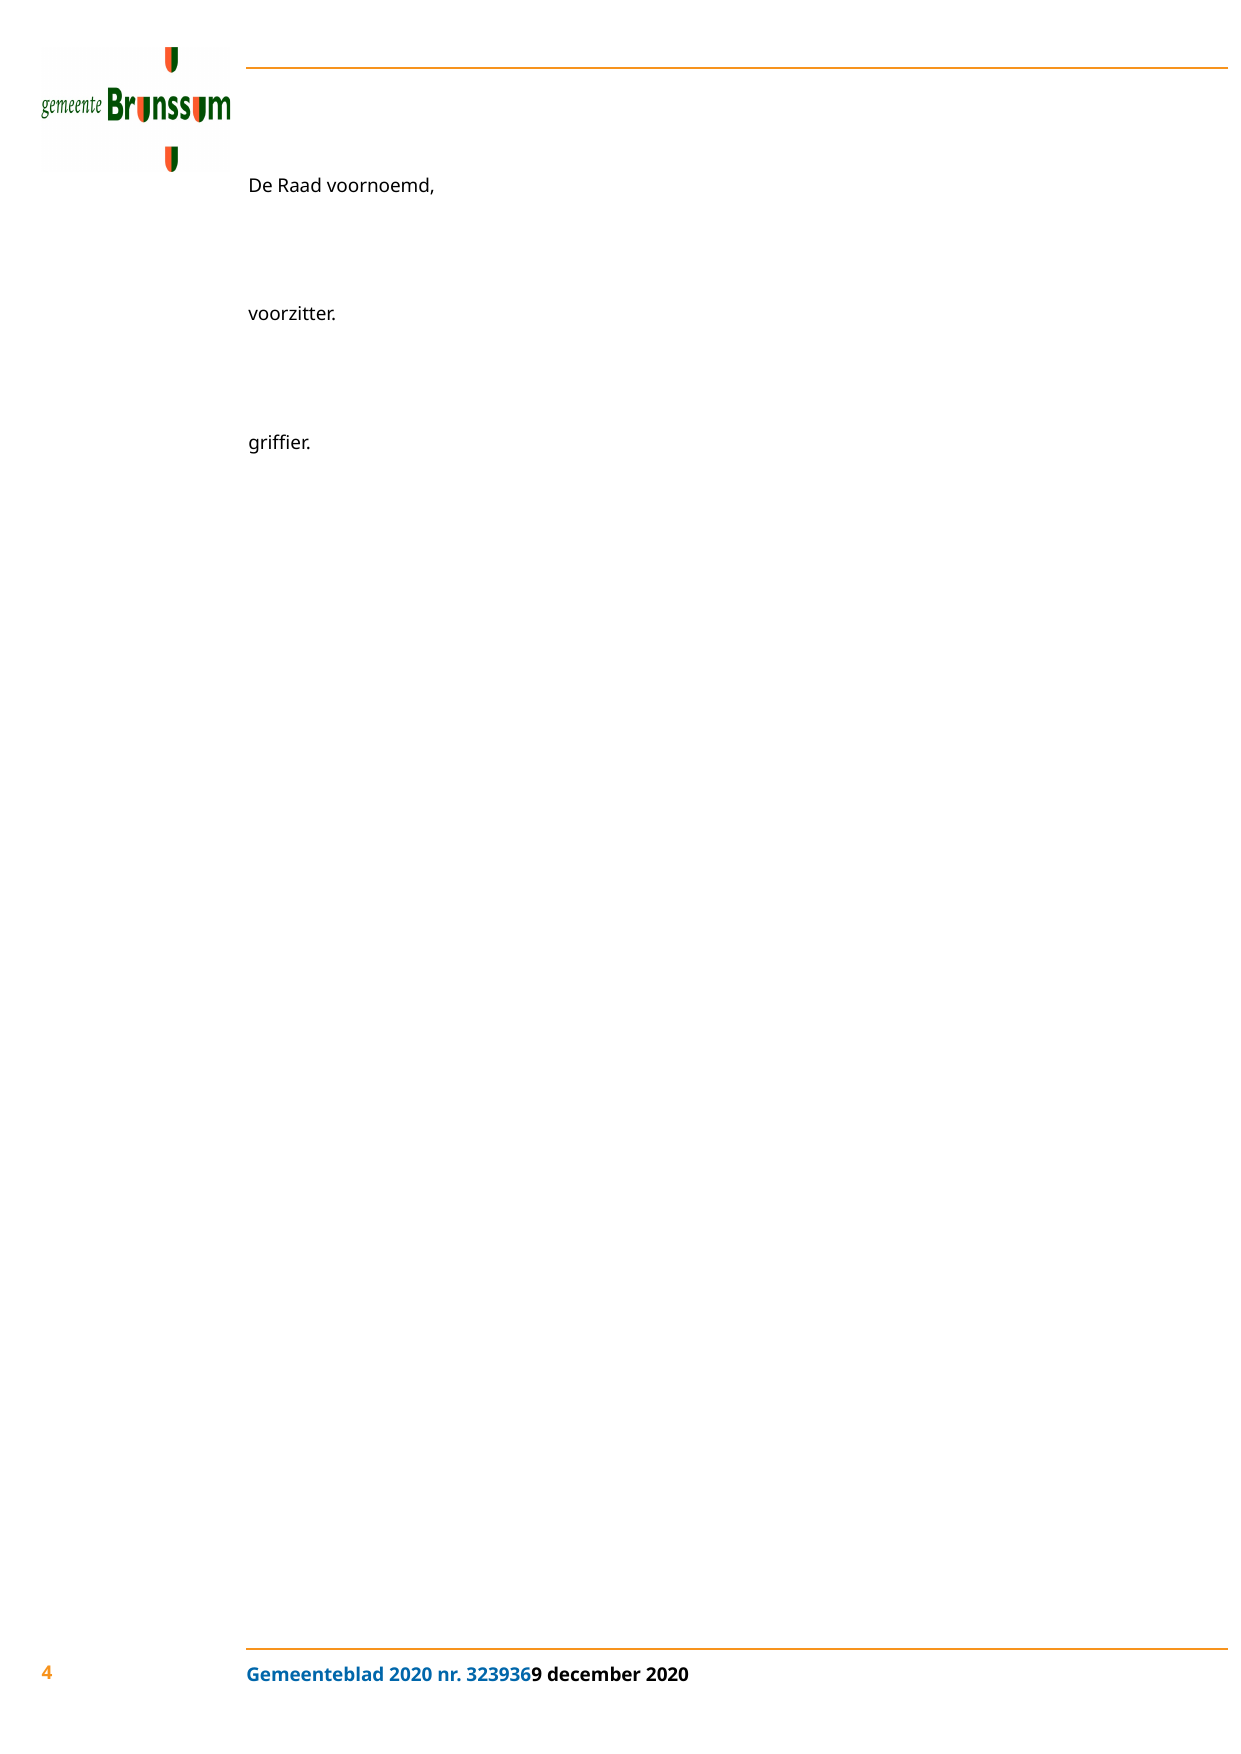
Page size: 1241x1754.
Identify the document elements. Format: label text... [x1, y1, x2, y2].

text griffier. [248, 429, 1152, 455]
text voorzitter. [248, 301, 1152, 326]
text De Raad voornoemd, [248, 172, 1152, 198]
picture [41, 47, 231, 172]
